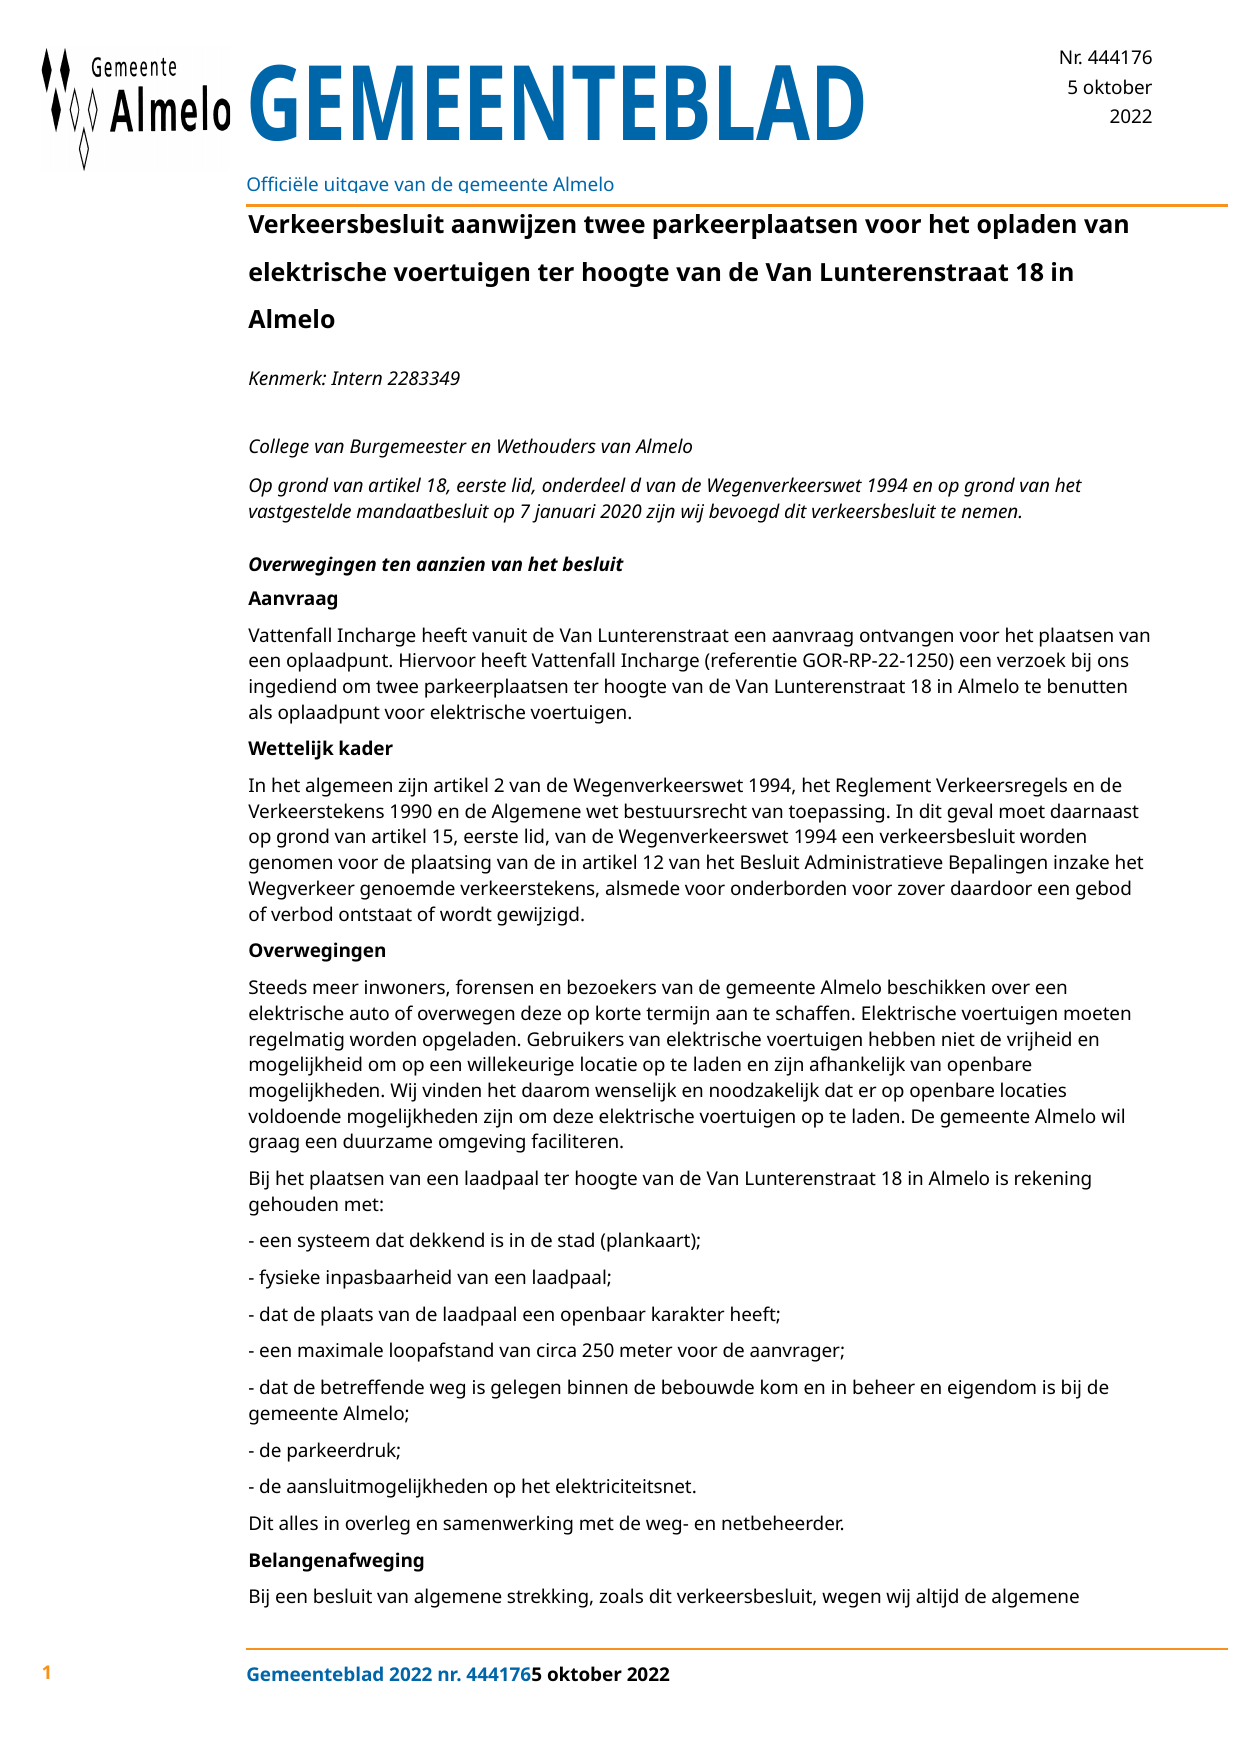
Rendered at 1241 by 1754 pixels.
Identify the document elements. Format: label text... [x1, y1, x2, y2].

text - een systeem dat dekkend is in de stad (plankaart); [248, 1228, 1152, 1253]
text - dat de plaats van de laadpaal een openbaar karakter heeft; [248, 1301, 1152, 1327]
text Steeds meer inwoners, forensen en bezoekers van de gemeente Almelo beschikken over een elektrische auto of overwegen deze op korte termijn aan te schaffen. Elektrische voertuigen moeten regelmatig worden opgeladen. Gebruikers van elektrische voertuigen hebben niet de vrijheid en mogelijkheid om op een willekeurige locatie op te laden en zijn afhankelijk van openbare mogelijkheden. Wij vinden het daarom wenselijk en noodzakelijk dat er op openbare locaties voldoende mogelijkheden zijn om deze elektrische voertuigen op te laden. De gemeente Almelo wil graag een duurzame omgeving faciliteren. [248, 974, 1152, 1154]
text Overwegingen ten aanzien van het besluit [248, 551, 1152, 577]
text Bij het plaatsen van een laadpaal ter hoogte van de Van Lunterenstraat 18 in Almelo is rekening gehouden met: [248, 1165, 1152, 1217]
text - dat de betreffende weg is gelegen binnen de bebouwde kom en in beheer en eigendom is bij de gemeente Almelo; [248, 1374, 1152, 1426]
text College van Burgemeester en Wethouders van Almelo [248, 433, 1152, 459]
text In het algemeen zijn artikel 2 van de Wegenverkeerswet 1994, het Reglement Verkeersregels en de Verkeerstekens 1990 en de Algemene wet bestuursrecht van toepassing. In dit geval moet daarnaast op grond van artikel 15, eerste lid, van de Wegenverkeerswet 1994 een verkeersbesluit worden genomen voor de plaatsing van de in artikel 12 van het Besluit Administratieve Bepalingen inzake het Wegverkeer genoemde verkeerstekens, alsmede voor onderborden voor zover daardoor een gebod of verbod ontstaat of wordt gewijzigd. [248, 772, 1152, 927]
text Bij een besluit van algemene strekking, zoals dit verkeersbesluit, wegen wij altijd de algemene [248, 1583, 1152, 1609]
text Vattenfall Incharge heeft vanuit de Van Lunterenstraat een aanvraag ontvangen voor het plaatsen van een oplaadpunt. Hiervoor heeft Vattenfall Incharge (referentie GOR-RP-22-1250) een verzoek bij ons ingediend om twee parkeerplaatsen ter hoogte van de Van Lunterenstraat 18 in Almelo te benutten als oplaadpunt voor elektrische voertuigen. [248, 622, 1152, 725]
text Overwegingen [248, 938, 1152, 963]
text - een maximale loopafstand van circa 250 meter voor de aanvrager; [248, 1338, 1152, 1363]
text Kenmerk: Intern 2283349 [248, 366, 1152, 391]
text Dit alles in overleg en samenwerking met de weg- en netbeheerder. [248, 1510, 1152, 1536]
text - de parkeerdruk; [248, 1437, 1152, 1462]
text Aanvraag [248, 585, 1152, 611]
text Wettelijk kader [248, 736, 1152, 761]
text Op grond van artikel 18, eerste lid, onderdeel d van de Wegenverkeerswet 1994 en op grond van het vastgestelde mandaatbesluit op 7 januari 2020 zijn wij bevoegd dit verkeersbesluit te nemen. [248, 472, 1152, 524]
text Verkeersbesluit aanwijzen twee parkeerplaatsen voor het opladen van elektrische voertuigen ter hoogte van de Van Lunterenstraat 18 in Almelo [248, 207, 1152, 336]
text - de aansluitmogelijkheden op het elektriciteitsnet. [248, 1473, 1152, 1499]
text Belangenafweging [248, 1547, 1152, 1572]
picture [41, 47, 231, 172]
text - fysieke inpasbaarheid van een laadpaal; [248, 1264, 1152, 1290]
